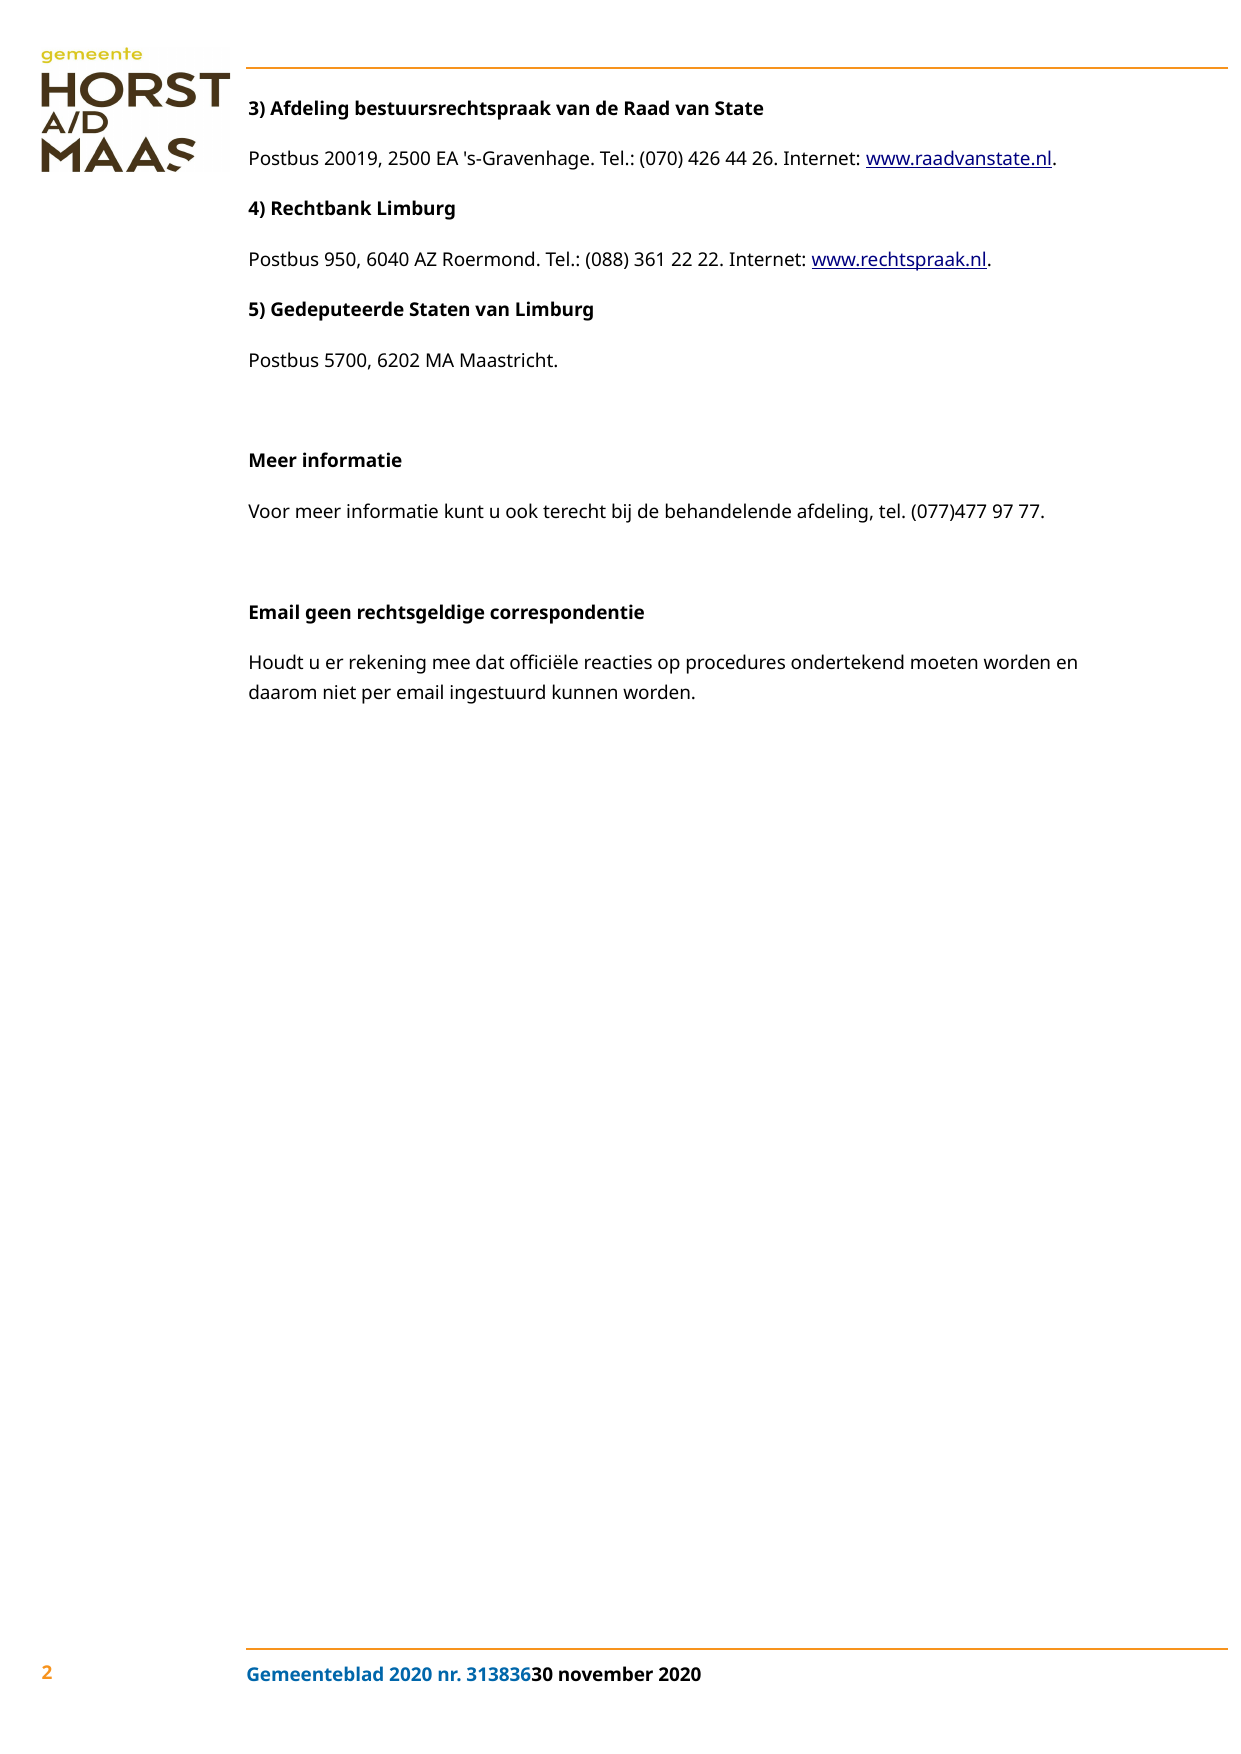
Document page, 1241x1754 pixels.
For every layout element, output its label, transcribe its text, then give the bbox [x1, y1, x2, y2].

picture [41, 47, 231, 172]
text Meer informatie [248, 448, 1152, 473]
text Voor meer informatie kunt u ook terecht bij de behandelende afdeling, tel. (077)477 97 77. [248, 498, 1152, 524]
text Email geen rechtsgeldige correspondentie [248, 599, 1152, 625]
text 5) Gedeputeerde Staten van Limburg [248, 296, 1152, 322]
text Postbus 20019, 2500 EA 's-Gravenhage. Tel.: (070) 426 44 26. Internet: www.raadvanstate.nl. [248, 145, 1152, 171]
text Postbus 5700, 6202 MA Maastricht. [248, 347, 1152, 373]
text 4) Rechtbank Limburg [248, 196, 1152, 221]
text Houdt u er rekening mee dat officiële reacties op procedures ondertekend moeten worden en daarom niet per email ingestuurd kunnen worden. [248, 649, 1152, 705]
text Postbus 950, 6040 AZ Roermond. Tel.: (088) 361 22 22. Internet: www.rechtspraak.nl. [248, 246, 1152, 272]
text 3) Afdeling bestuursrechtspraak van de Raad van State [248, 95, 1152, 121]
